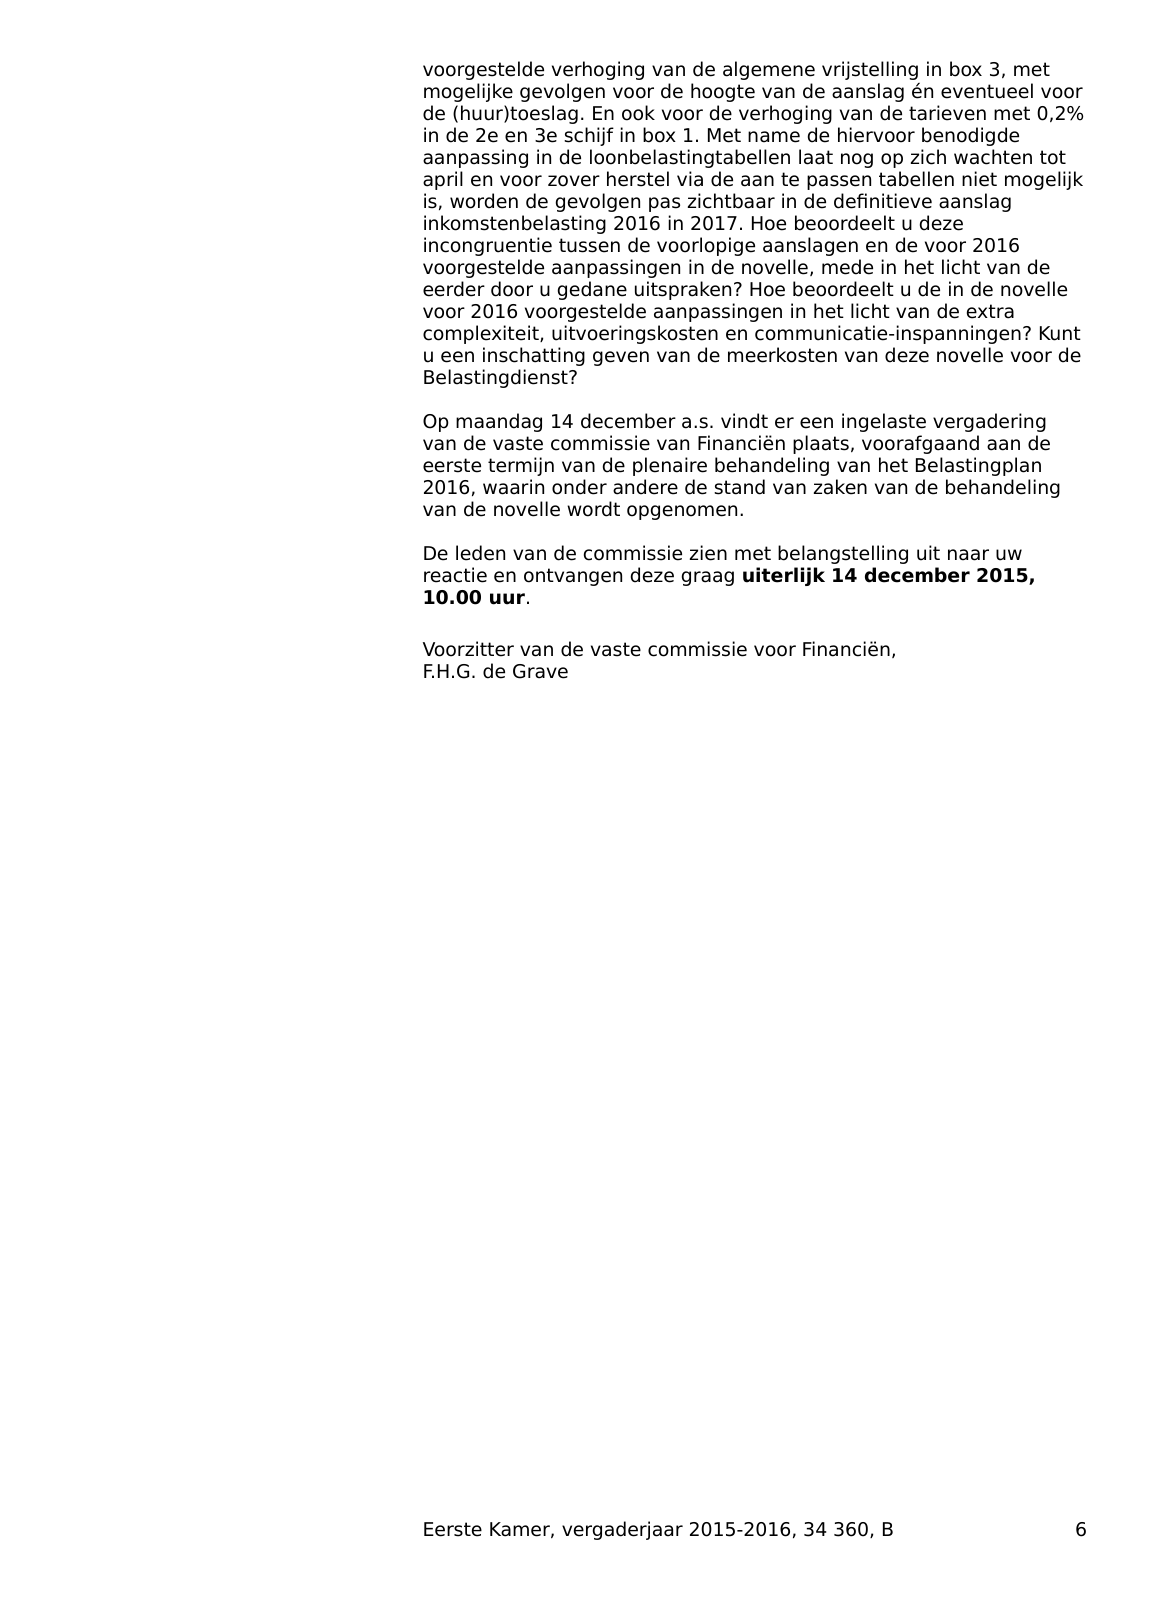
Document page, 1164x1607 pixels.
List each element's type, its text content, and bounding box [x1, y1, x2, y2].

text De leden van de commissie zien met belangstelling uit naar uw reactie en ontvangen deze graag uiterlijk 14 december 2015, 10.00 uur. [422, 543, 1087, 609]
text Voorzitter van de vaste commissie voor Financiën, F.H.G. de Grave [422, 639, 1087, 683]
text Op maandag 14 december a.s. vindt er een ingelaste vergadering van de vaste commissie van Financiën plaats, voorafgaand aan de eerste termijn van de plenaire behandeling van het Belastingplan 2016, waarin onder andere de stand van zaken van de behandeling van de novelle wordt opgenomen. [422, 411, 1087, 521]
text voorgestelde verhoging van de algemene vrijstelling in box 3, met mogelijke gevolgen voor de hoogte van de aanslag én eventueel voor de (huur)toeslag. En ook voor de verhoging van de tarieven met 0,2% in de 2e en 3e schijf in box 1. Met name de hiervoor benodigde aanpassing in de loonbelastingtabellen laat nog op zich wachten tot april en voor zover herstel via de aan te passen tabellen niet mogelijk is, worden de gevolgen pas zichtbaar in de definitieve aanslag inkomstenbelasting 2016 in 2017. Hoe beoordeelt u deze incongruentie tussen de voorlopige aanslagen en de voor 2016 voorgestelde aanpassingen in de novelle, mede in het licht van de eerder door u gedane uitspraken? Hoe beoordeelt u de in de novelle voor 2016 voorgestelde aanpassingen in het licht van de extra complexiteit, uitvoeringskosten en communicatie-inspanningen? Kunt u een inschatting geven van de meerkosten van deze novelle voor de Belastingdienst? [422, 59, 1087, 389]
